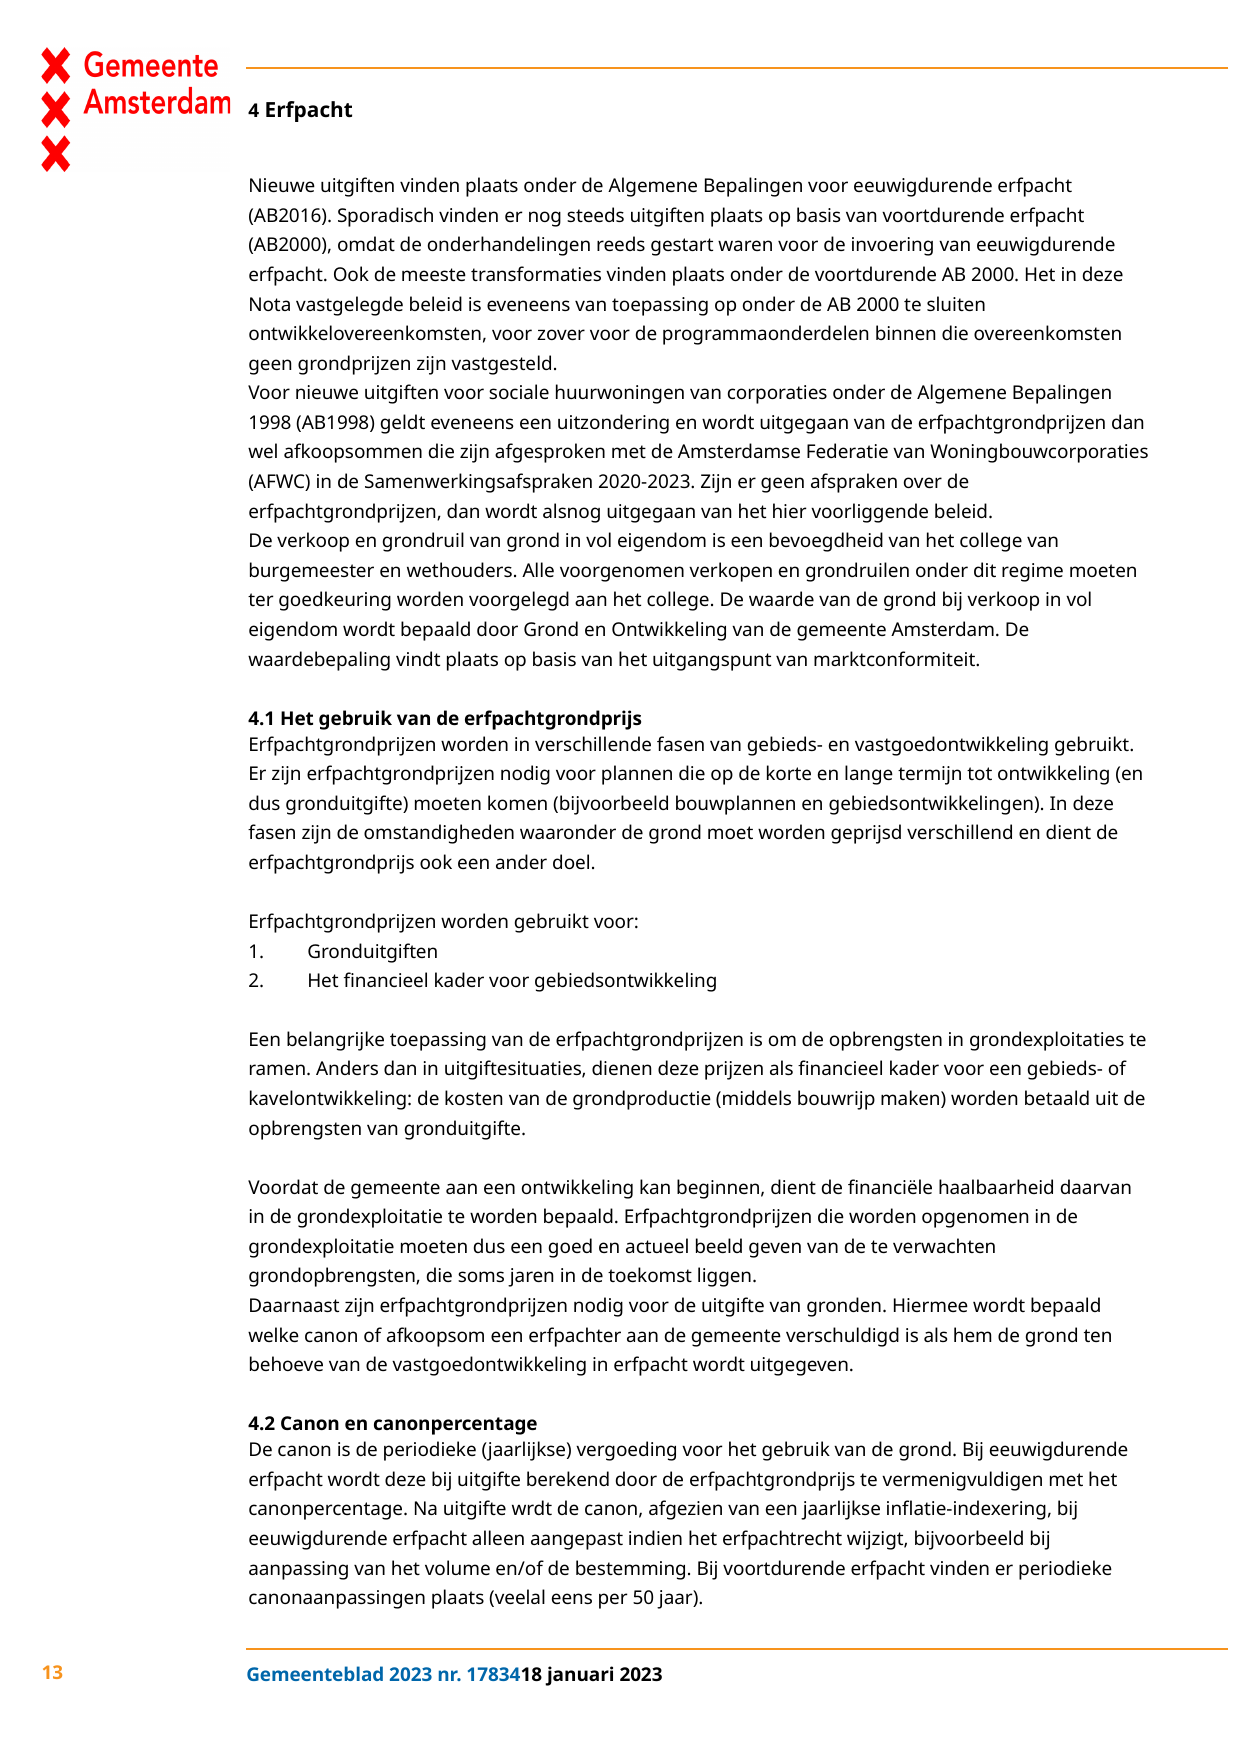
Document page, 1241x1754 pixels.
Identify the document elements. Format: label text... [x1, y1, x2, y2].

text De canon is de periodieke (jaarlijkse) vergoeding voor het gebruik van de grond. Bij eeuwigdurende erfpacht wordt deze bij uitgifte berekend door de erfpachtgrondprijs te vermenigvuldigen met het canonpercentage. Na uitgifte wrdt de canon, afgezien van een jaarlijkse inflatie-indexering, bij eeuwigdurende erfpacht alleen aangepast indien het erfpachtrecht wijzigt, bijvoorbeeld bij aanpassing van het volume en/of de bestemming. Bij voortdurende erfpacht vinden er periodieke canonaanpassingen plaats (veelal eens per 50 jaar). [248, 1436, 1152, 1610]
table_header Erfpachtgrondprijzen worden gebruikt voor: Gronduitgiften Het financieel kader voor gebiedsontwikkeling [248, 908, 1152, 993]
text Nieuwe uitgiften vinden plaats onder de Algemene Bepalingen voor eeuwigdurende erfpacht (AB2016). Sporadisch vinden er nog steeds uitgiften plaats op basis van voortdurende erfpacht (AB2000), omdat de onderhandelingen reeds gestart waren voor de invoering van eeuwigdurende erfpacht. Ook de meeste transformaties vinden plaats onder de voortdurende AB 2000. Het in deze Nota vastgelegde beleid is eveneens van toepassing op onder de AB 2000 te sluiten ontwikkelovereenkomsten, voor zover voor de programmaonderdelen binnen die overeenkomsten geen grondprijzen zijn vastgesteld. [248, 172, 1152, 376]
text Voor nieuwe uitgiften voor sociale huurwoningen van corporaties onder de Algemene Bepalingen 1998 (AB1998) geldt eveneens een uitzondering en wordt uitgegaan van de erfpachtgrondprijzen dan wel afkoopsommen die zijn afgesproken met de Amsterdamse Federatie van Woningbouwcorporaties (AFWC) in de Samenwerkingsafspraken 2020-2023. Zijn er geen afspraken over de erfpachtgrondprijzen, dan wordt alsnog uitgegaan van het hier voorliggende beleid. [248, 379, 1152, 524]
picture [41, 47, 231, 172]
text 4 Erfpacht [248, 95, 1152, 123]
text Voordat de gemeente aan een ontwikkeling kan beginnen, dient de financiële haalbaarheid daarvan in de grondexploitatie te worden bepaald. Erfpachtgrondprijzen die worden opgenomen in de grondexploitatie moeten dus een goed en actueel beeld geven van de te verwachten grondopbrengsten, die soms jaren in de toekomst liggen. [248, 1174, 1152, 1288]
text Erfpachtgrondprijzen worden in verschillende fasen van gebieds- en vastgoedontwikkeling gebruikt. Er zijn erfpachtgrondprijzen nodig voor plannen die op de korte en lange termijn tot ontwikkeling (en dus gronduitgifte) moeten komen (bijvoorbeeld bouwplannen en gebiedsontwikkelingen). In deze fasen zijn de omstandigheden waaronder de grond moet worden geprijsd verschillend en dient de erfpachtgrondprijs ook een ander doel. [248, 731, 1152, 875]
text 4.1 Het gebruik van de erfpachtgrondprijs [248, 705, 1152, 731]
text De verkoop en grondruil van grond in vol eigendom is een bevoegdheid van het college van burgemeester en wethouders. Alle voorgenomen verkopen en grondruilen onder dit regime moeten ter goedkeuring worden voorgelegd aan het college. De waarde van de grond bij verkoop in vol eigendom wordt bepaald door Grond en Ontwikkeling van de gemeente Amsterdam. De waardebepaling vindt plaats op basis van het uitgangspunt van marktconformiteit. [248, 527, 1152, 672]
text 4.2 Canon en canonpercentage [248, 1411, 1152, 1436]
text Een belangrijke toepassing van de erfpachtgrondprijzen is om de opbrengsten in grondexploitaties te ramen. Anders dan in uitgiftesituaties, dienen deze prijzen als financieel kader voor een gebieds- of kavelontwikkeling: de kosten van de grondproductie (middels bouwrijp maken) worden betaald uit de opbrengsten van gronduitgifte. [248, 1026, 1152, 1141]
text Daarnaast zijn erfpachtgrondprijzen nodig voor de uitgifte van gronden. Hiermee wordt bepaald welke canon of afkoopsom een erfpachter aan de gemeente verschuldigd is als hem de grond ten behoeve van de vastgoedontwikkeling in erfpacht wordt uitgegeven. [248, 1292, 1152, 1377]
